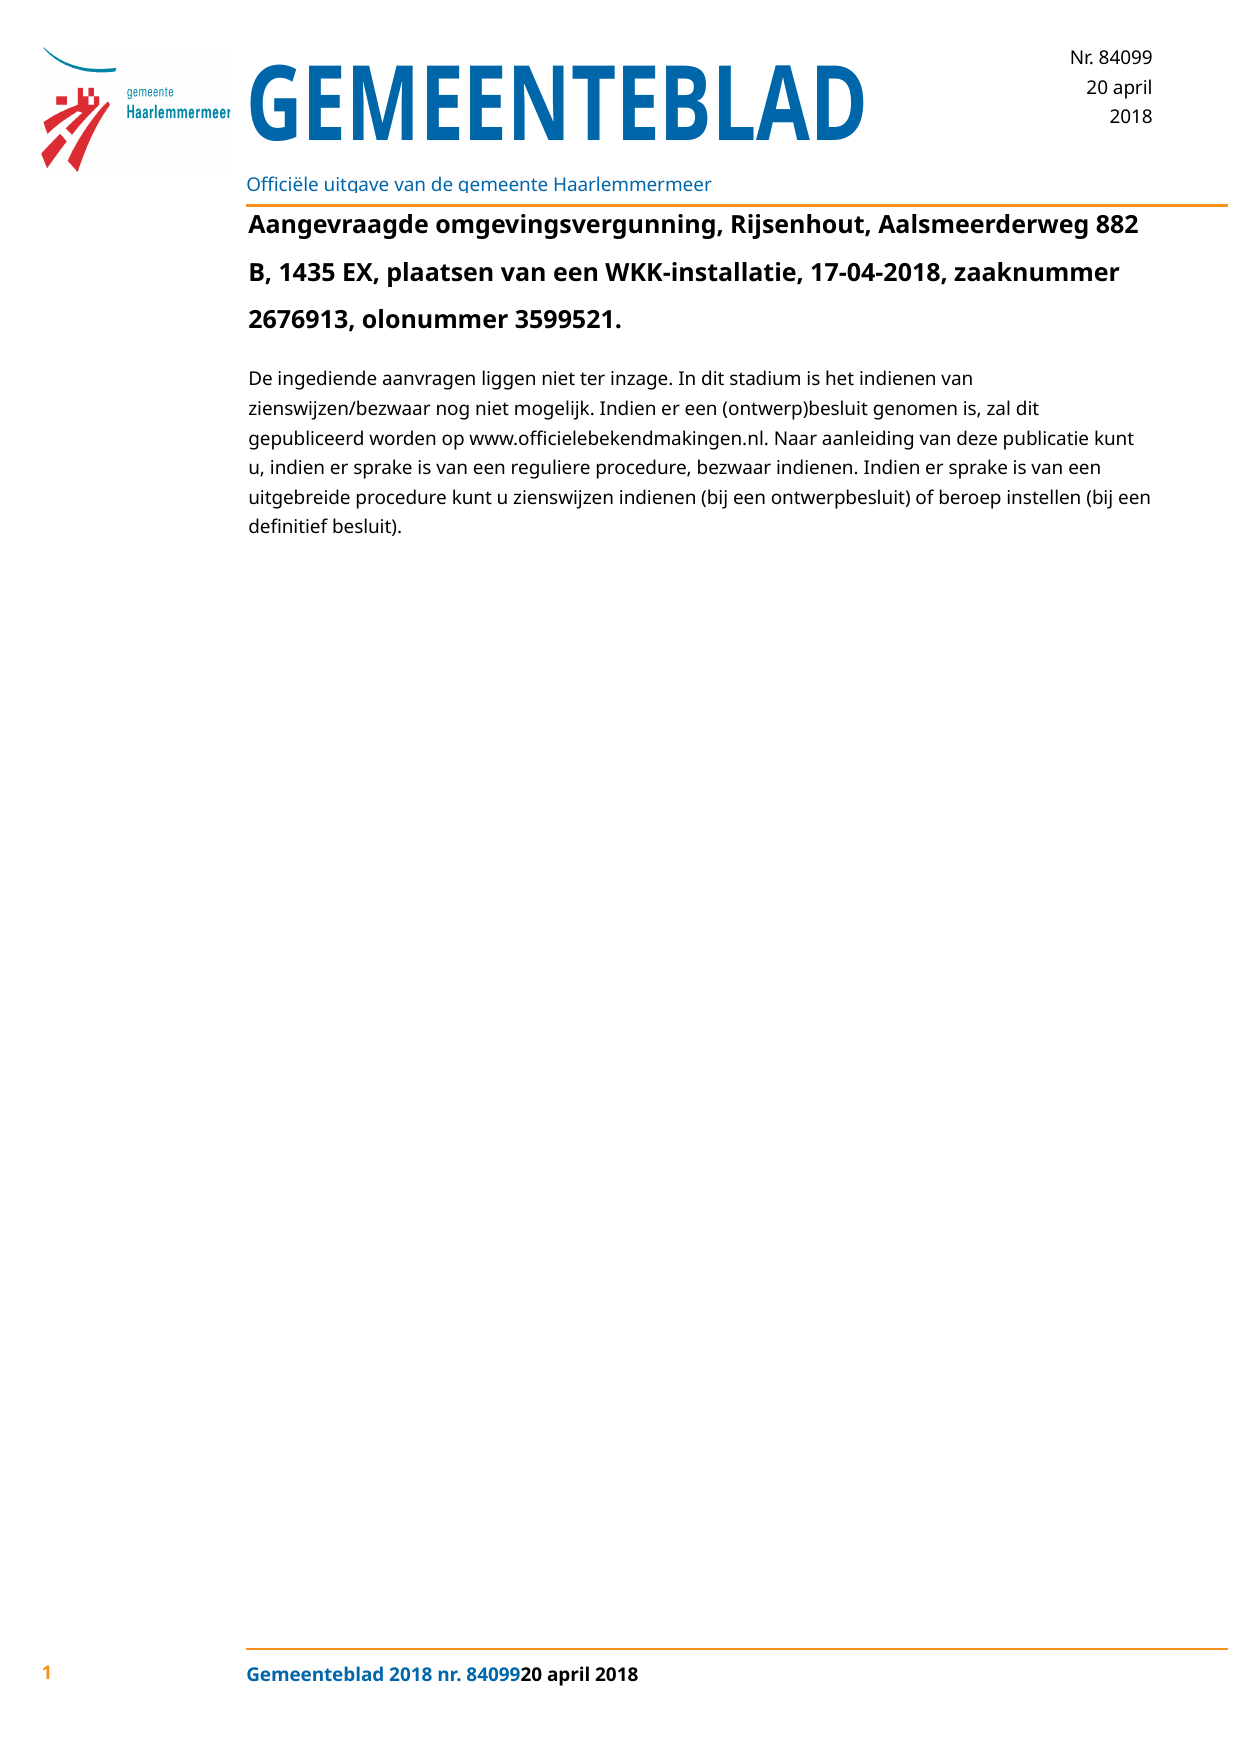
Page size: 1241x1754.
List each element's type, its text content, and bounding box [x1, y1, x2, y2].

picture [41, 47, 231, 172]
text De ingediende aanvragen liggen niet ter inzage. In dit stadium is het indienen van zienswijzen/bezwaar nog niet mogelijk. Indien er een (ontwerp)besluit genomen is, zal dit gepubliceerd worden op www.officielebekendmakingen.nl. Naar aanleiding van deze publicatie kunt u, indien er sprake is van een reguliere procedure, bezwaar indienen. Indien er sprake is van een uitgebreide procedure kunt u zienswijzen indienen (bij een ontwerpbesluit) of beroep instellen (bij een definitief besluit). [248, 366, 1152, 539]
text Aangevraagde omgevingsvergunning, Rijsenhout, Aalsmeerderweg 882 B, 1435 EX, plaatsen van een WKK-installatie, 17-04-2018, zaaknummer 2676913, olonummer 3599521. [248, 207, 1152, 336]
